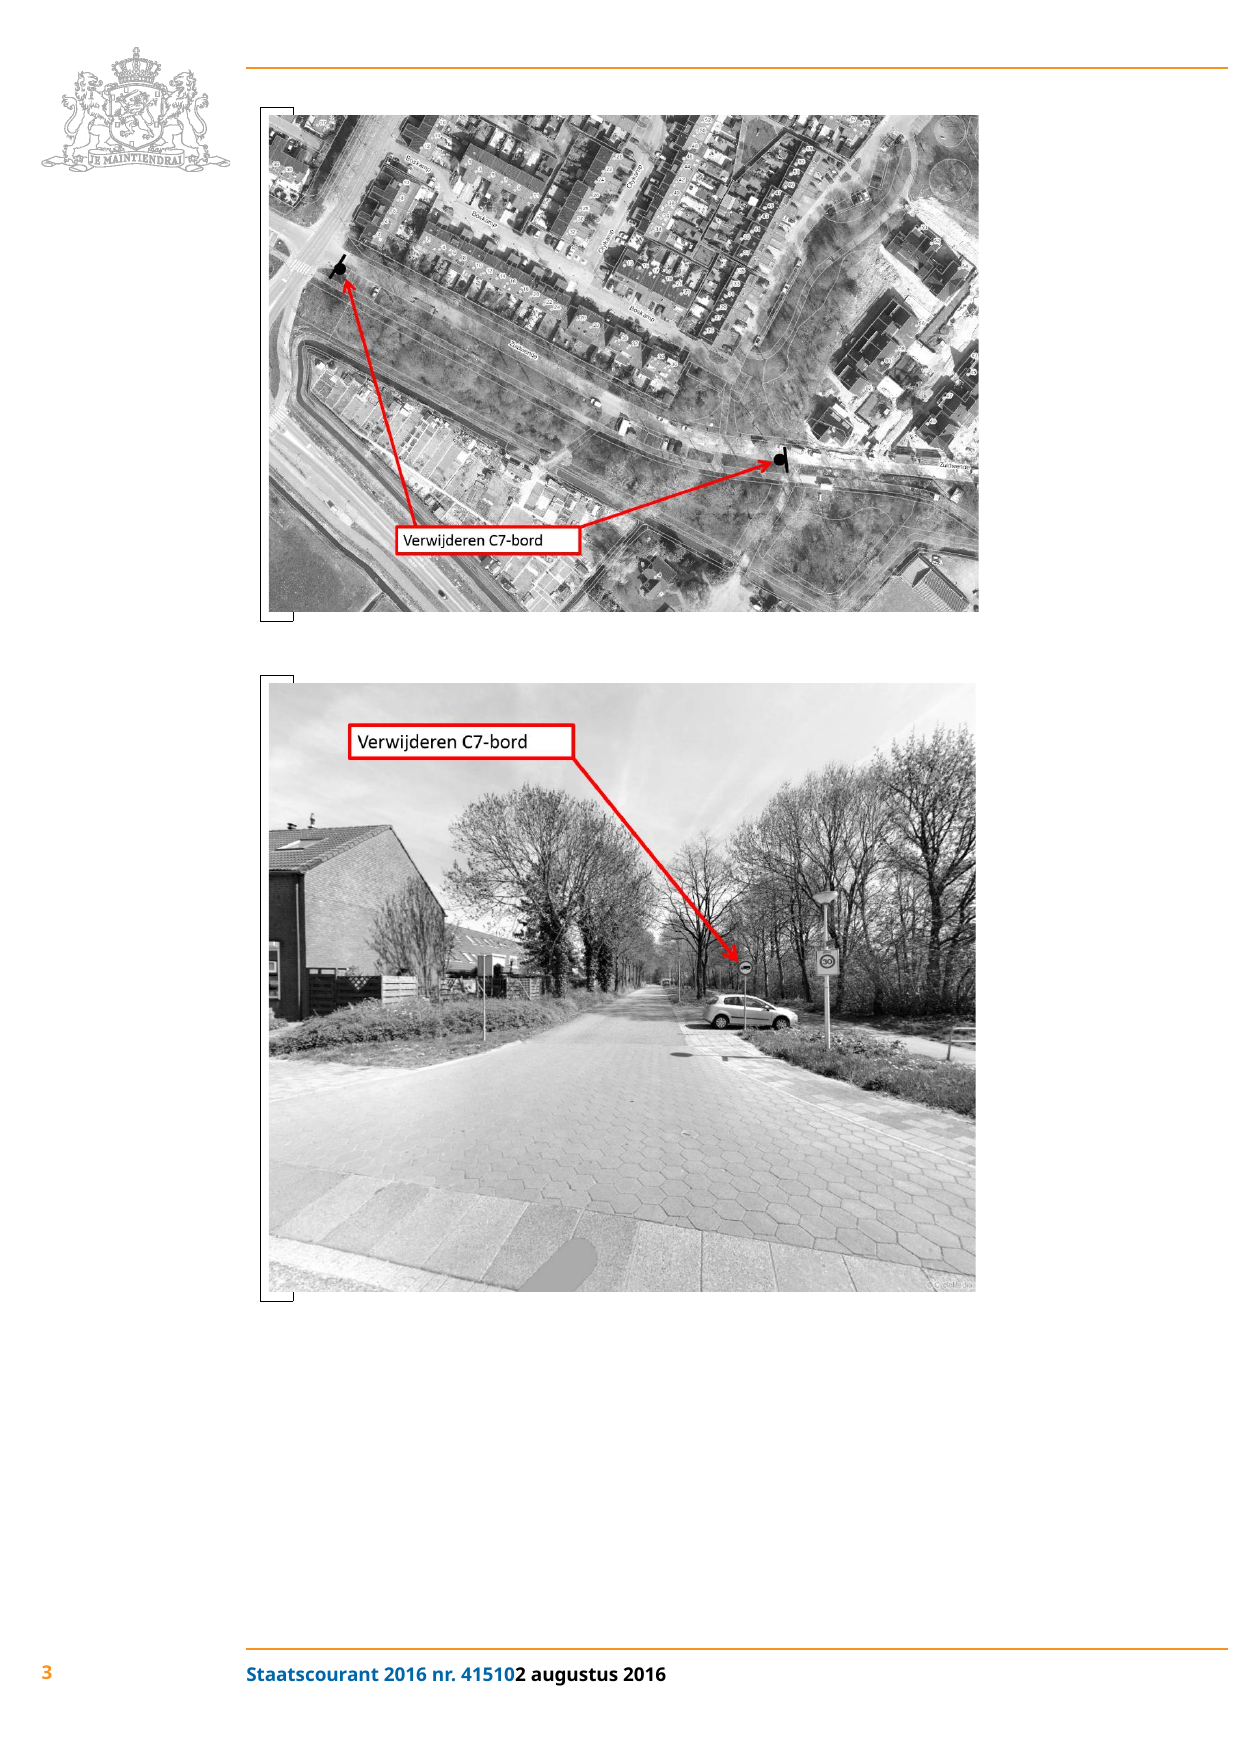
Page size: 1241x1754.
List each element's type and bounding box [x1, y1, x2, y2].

picture [268, 115, 979, 612]
picture [41, 47, 231, 172]
picture [268, 683, 976, 1292]
